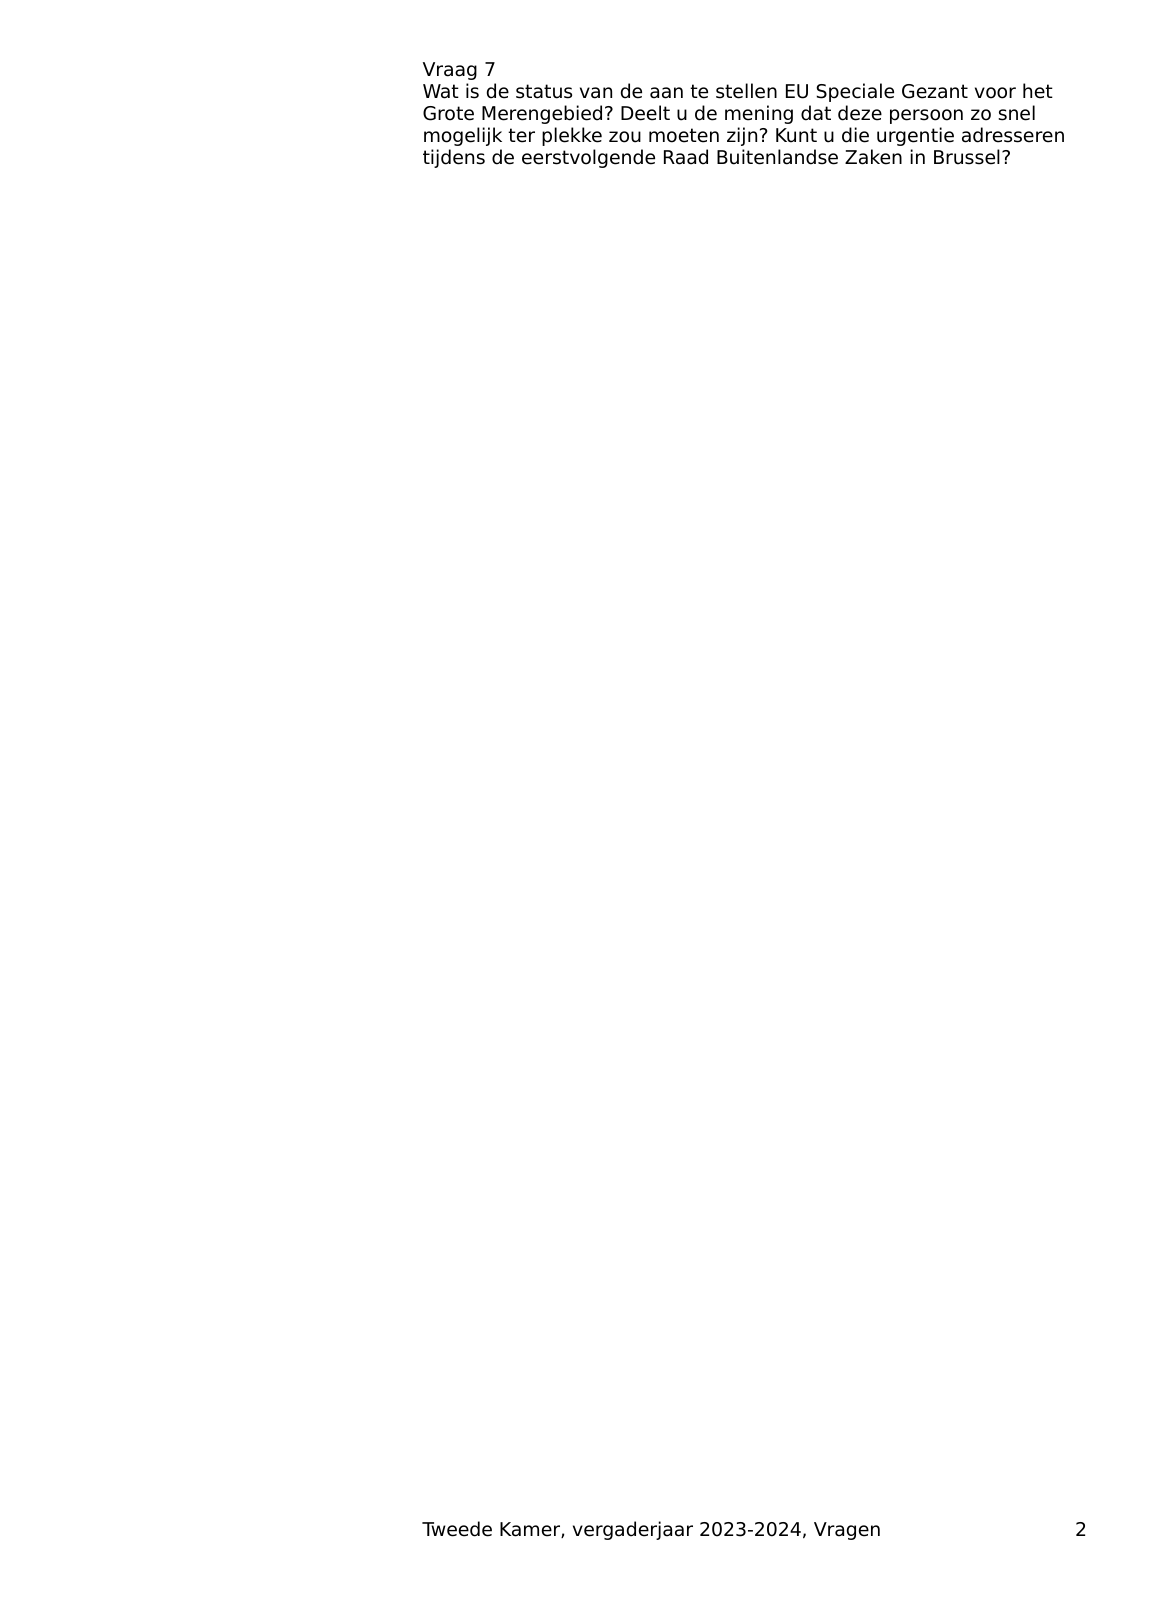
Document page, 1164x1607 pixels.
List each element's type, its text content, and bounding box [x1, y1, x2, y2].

text Vraag 7 [422, 59, 1087, 81]
text Wat is de status van de aan te stellen EU Speciale Gezant voor het Grote Merengebied? Deelt u de mening dat deze persoon zo snel mogelijk ter plekke zou moeten zijn? Kunt u die urgentie adresseren tijdens de eerstvolgende Raad Buitenlandse Zaken in Brussel? [422, 81, 1087, 169]
